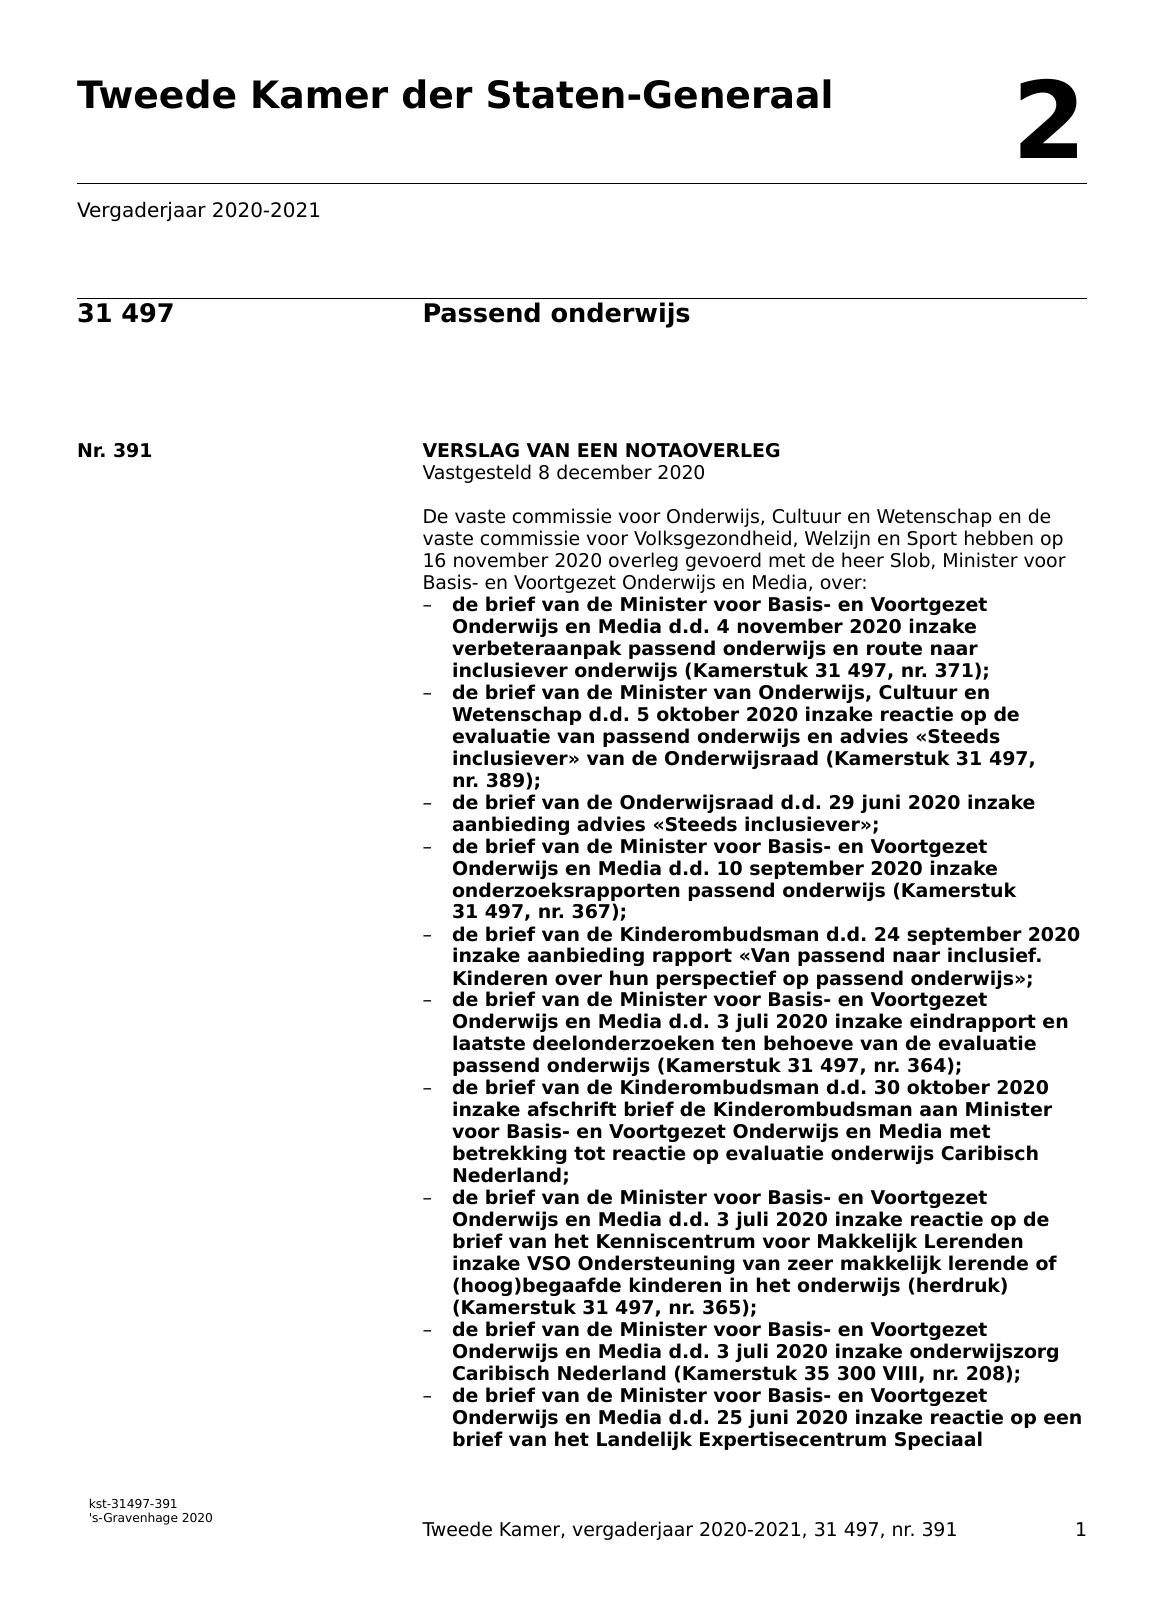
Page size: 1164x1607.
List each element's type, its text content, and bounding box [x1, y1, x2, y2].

subtitle Nr. 391 VERSLAG VAN EEN NOTAOVERLEG [77, 440, 1087, 462]
text – de brief van de Minister voor Basis- en Voortgezet Onderwijs en Media d.d. 3 juli 2020 inzake reactie op de brief van het Kenniscentrum voor Makkelijk Lerenden inzake VSO Ondersteuning van zeer makkelijk lerende of (hoog)begaafde kinderen in het onderwijs (herdruk) (Kamerstuk 31 497, nr. 365); [422, 1187, 1087, 1319]
text – de brief van de Minister voor Basis- en Voortgezet Onderwijs en Media d.d. 10 september 2020 inzake onderzoeksrapporten passend onderwijs (Kamerstuk 31 497, nr. 367); [422, 836, 1087, 923]
text – de brief van de Kinderombudsman d.d. 24 september 2020 inzake aanbieding rapport «Van passend naar inclusief. Kinderen over hun perspectief op passend onderwijs»; [422, 923, 1087, 989]
text 's-Gravenhage 2020 [88, 1511, 323, 1525]
text Vastgesteld 8 december 2020 [422, 462, 1087, 484]
text – de brief van de Kinderombudsman d.d. 30 oktober 2020 inzake afschrift brief de Kinderombudsman aan Minister voor Basis- en Voortgezet Onderwijs en Media met betrekking tot reactie op evaluatie onderwijs Caribisch Nederland; [422, 1077, 1087, 1187]
table_header 2 [886, 59, 1087, 183]
text De vaste commissie voor Onderwijs, Cultuur en Wetenschap en de vaste commissie voor Volksgezondheid, Welzijn en Sport hebben op 16 november 2020 overleg gevoerd met de heer Slob, Minister voor Basis- en Voortgezet Onderwijs en Media, over: [422, 506, 1087, 594]
table_cell Vergaderjaar 2020-2021 [77, 184, 1087, 298]
text – de brief van de Minister voor Basis- en Voortgezet Onderwijs en Media d.d. 3 juli 2020 inzake eindrapport en laatste deelonderzoeken ten behoeve van de evaluatie passend onderwijs (Kamerstuk 31 497, nr. 364); [422, 989, 1087, 1077]
text – de brief van de Minister voor Basis- en Voortgezet Onderwijs en Media d.d. 4 november 2020 inzake verbeteraanpak passend onderwijs en route naar inclusiever onderwijs (Kamerstuk 31 497, nr. 371); [422, 594, 1087, 682]
text – de brief van de Onderwijsraad d.d. 29 juni 2020 inzake aanbieding advies «Steeds inclusiever»; [422, 792, 1087, 836]
text – de brief van de Minister voor Basis- en Voortgezet Onderwijs en Media d.d. 25 juni 2020 inzake reactie op een brief van het Landelijk Expertisecentrum Speciaal [422, 1385, 1087, 1451]
subtitle 31 497 Passend onderwijs [77, 299, 1087, 329]
text kst-31497-391 [88, 1497, 323, 1511]
text – de brief van de Minister voor Basis- en Voortgezet Onderwijs en Media d.d. 3 juli 2020 inzake onderwijszorg Caribisch Nederland (Kamerstuk 35 300 VIII, nr. 208); [422, 1319, 1087, 1385]
text – de brief van de Minister van Onderwijs, Cultuur en Wetenschap d.d. 5 oktober 2020 inzake reactie op de evaluatie van passend onderwijs en advies «Steeds inclusiever» van de Onderwijsraad (Kamerstuk 31 497, nr. 389); [422, 682, 1087, 792]
table_header Tweede Kamer der Staten-Generaal [77, 59, 886, 183]
